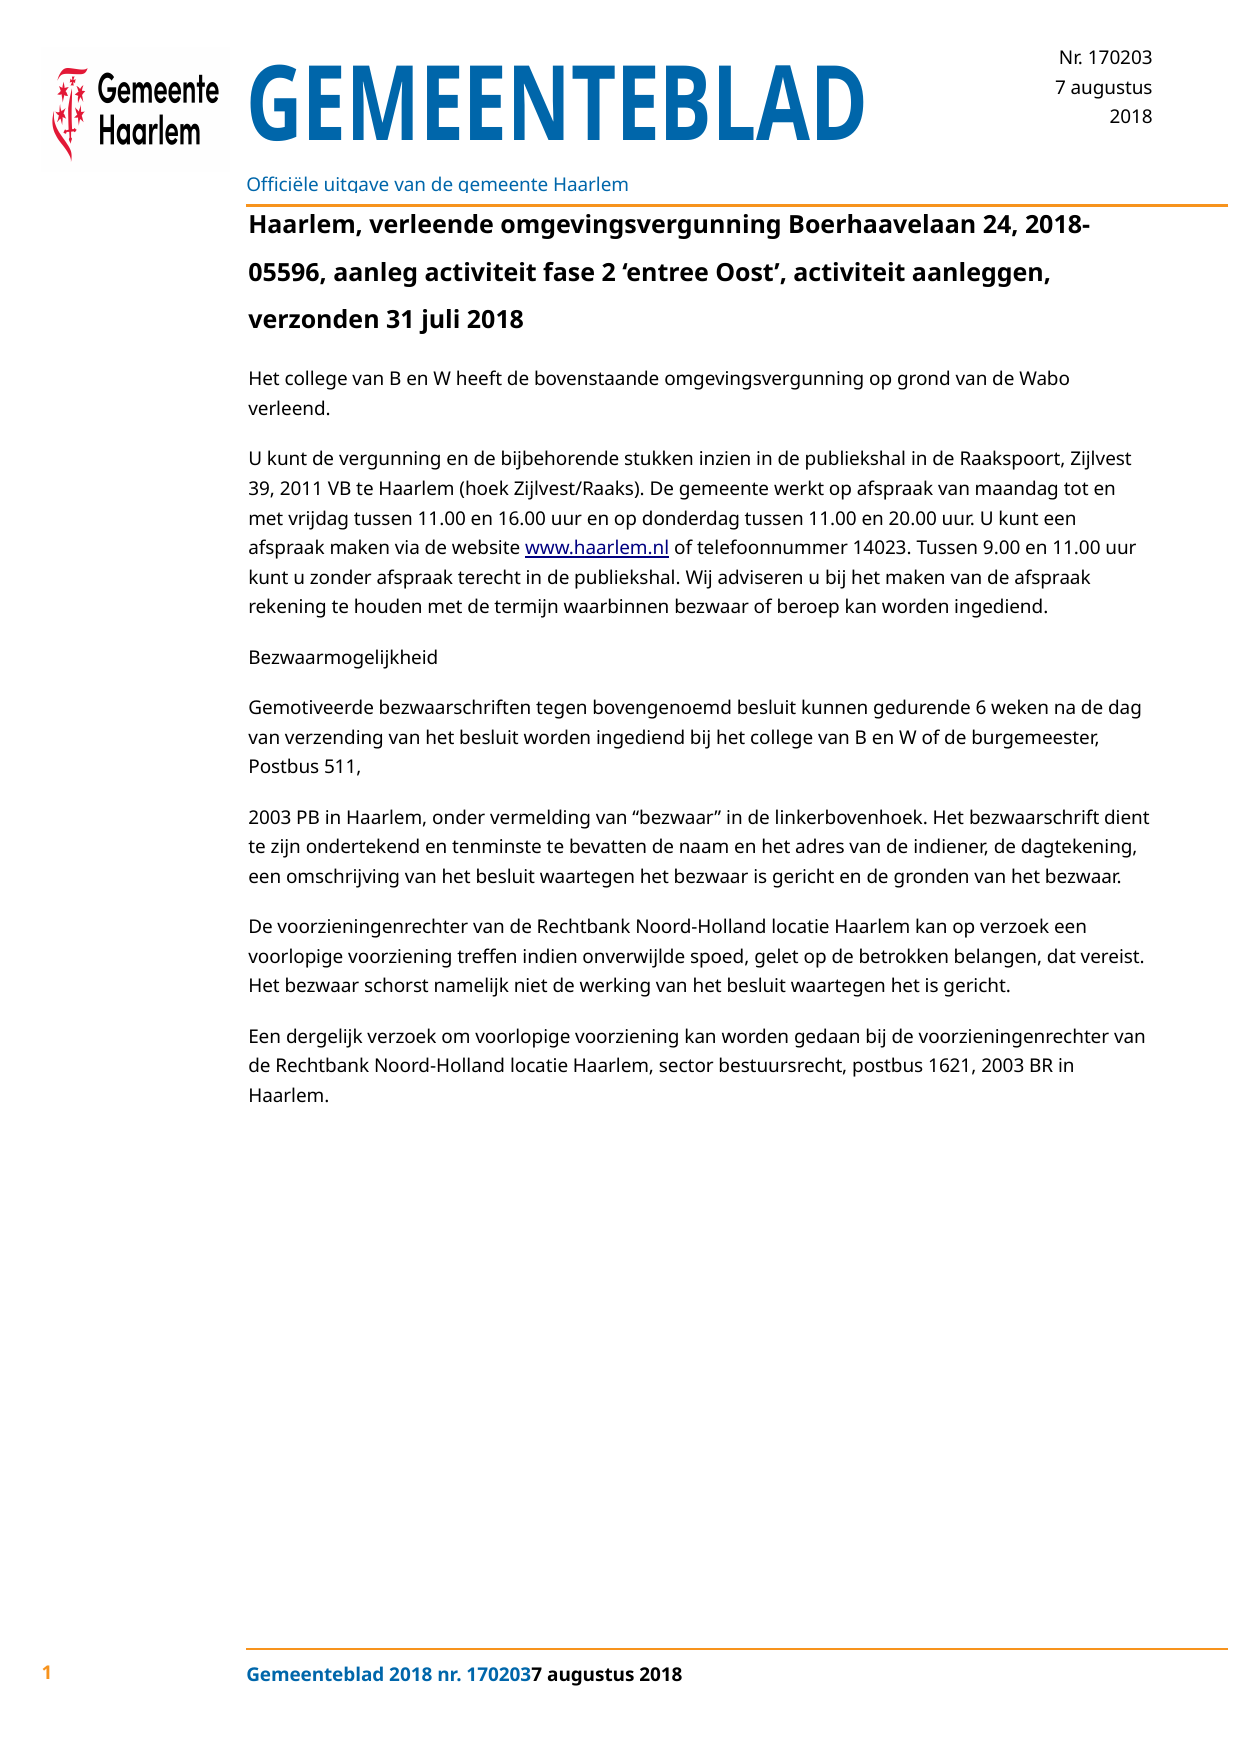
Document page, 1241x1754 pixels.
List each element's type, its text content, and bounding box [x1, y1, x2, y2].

text De voorzieningenrechter van de Rechtbank Noord-Holland locatie Haarlem kan op verzoek een voorlopige voorziening treffen indien onverwijlde spoed, gelet op de betrokken belangen, dat vereist. Het bezwaar schorst namelijk niet de werking van het besluit waartegen het is gericht. [248, 913, 1152, 998]
text Het college van B en W heeft de bovenstaande omgevingsvergunning op grond van de Wabo verleend. [248, 366, 1152, 421]
text Een dergelijk verzoek om voorlopige voorziening kan worden gedaan bij de voorzieningenrechter van de Rechtbank Noord-Holland locatie Haarlem, sector bestuursrecht, postbus 1621, 2003 BR in Haarlem. [248, 1023, 1152, 1108]
text 2003 PB in Haarlem, onder vermelding van “bezwaar” in de linkerbovenhoek. Het bezwaarschrift dient te zijn ondertekend en tenminste te bevatten de naam en het adres van de indiener, de dagtekening, een omschrijving van het besluit waartegen het bezwaar is gericht en de gronden van het bezwaar. [248, 804, 1152, 889]
text U kunt de vergunning en de bijbehorende stukken inzien in de publiekshal in de Raakspoort, Zijlvest 39, 2011 VB te Haarlem (hoek Zijlvest/Raaks). De gemeente werkt op afspraak van maandag tot en met vrijdag tussen 11.00 en 16.00 uur en op donderdag tussen 11.00 en 20.00 uur. U kunt een afspraak maken via de website www.haarlem.nl of telefoonnummer 14023. Tussen 9.00 en 11.00 uur kunt u zonder afspraak terecht in de publiekshal. Wij adviseren u bij het maken van de afspraak rekening te houden met de termijn waarbinnen bezwaar of beroep kan worden ingediend. [248, 446, 1152, 619]
picture [41, 47, 231, 172]
text Haarlem, verleende omgevingsvergunning Boerhaavelaan 24, 2018-05596, aanleg activiteit fase 2 ‘entree Oost’, activiteit aanleggen, verzonden 31 juli 2018 [248, 207, 1152, 336]
text Gemotiveerde bezwaarschriften tegen bovengenoemd besluit kunnen gedurende 6 weken na de dag van verzending van het besluit worden ingediend bij het college van B en W of de burgemeester, Postbus 511, [248, 694, 1152, 779]
text Bezwaarmogelijkheid [248, 644, 1152, 669]
